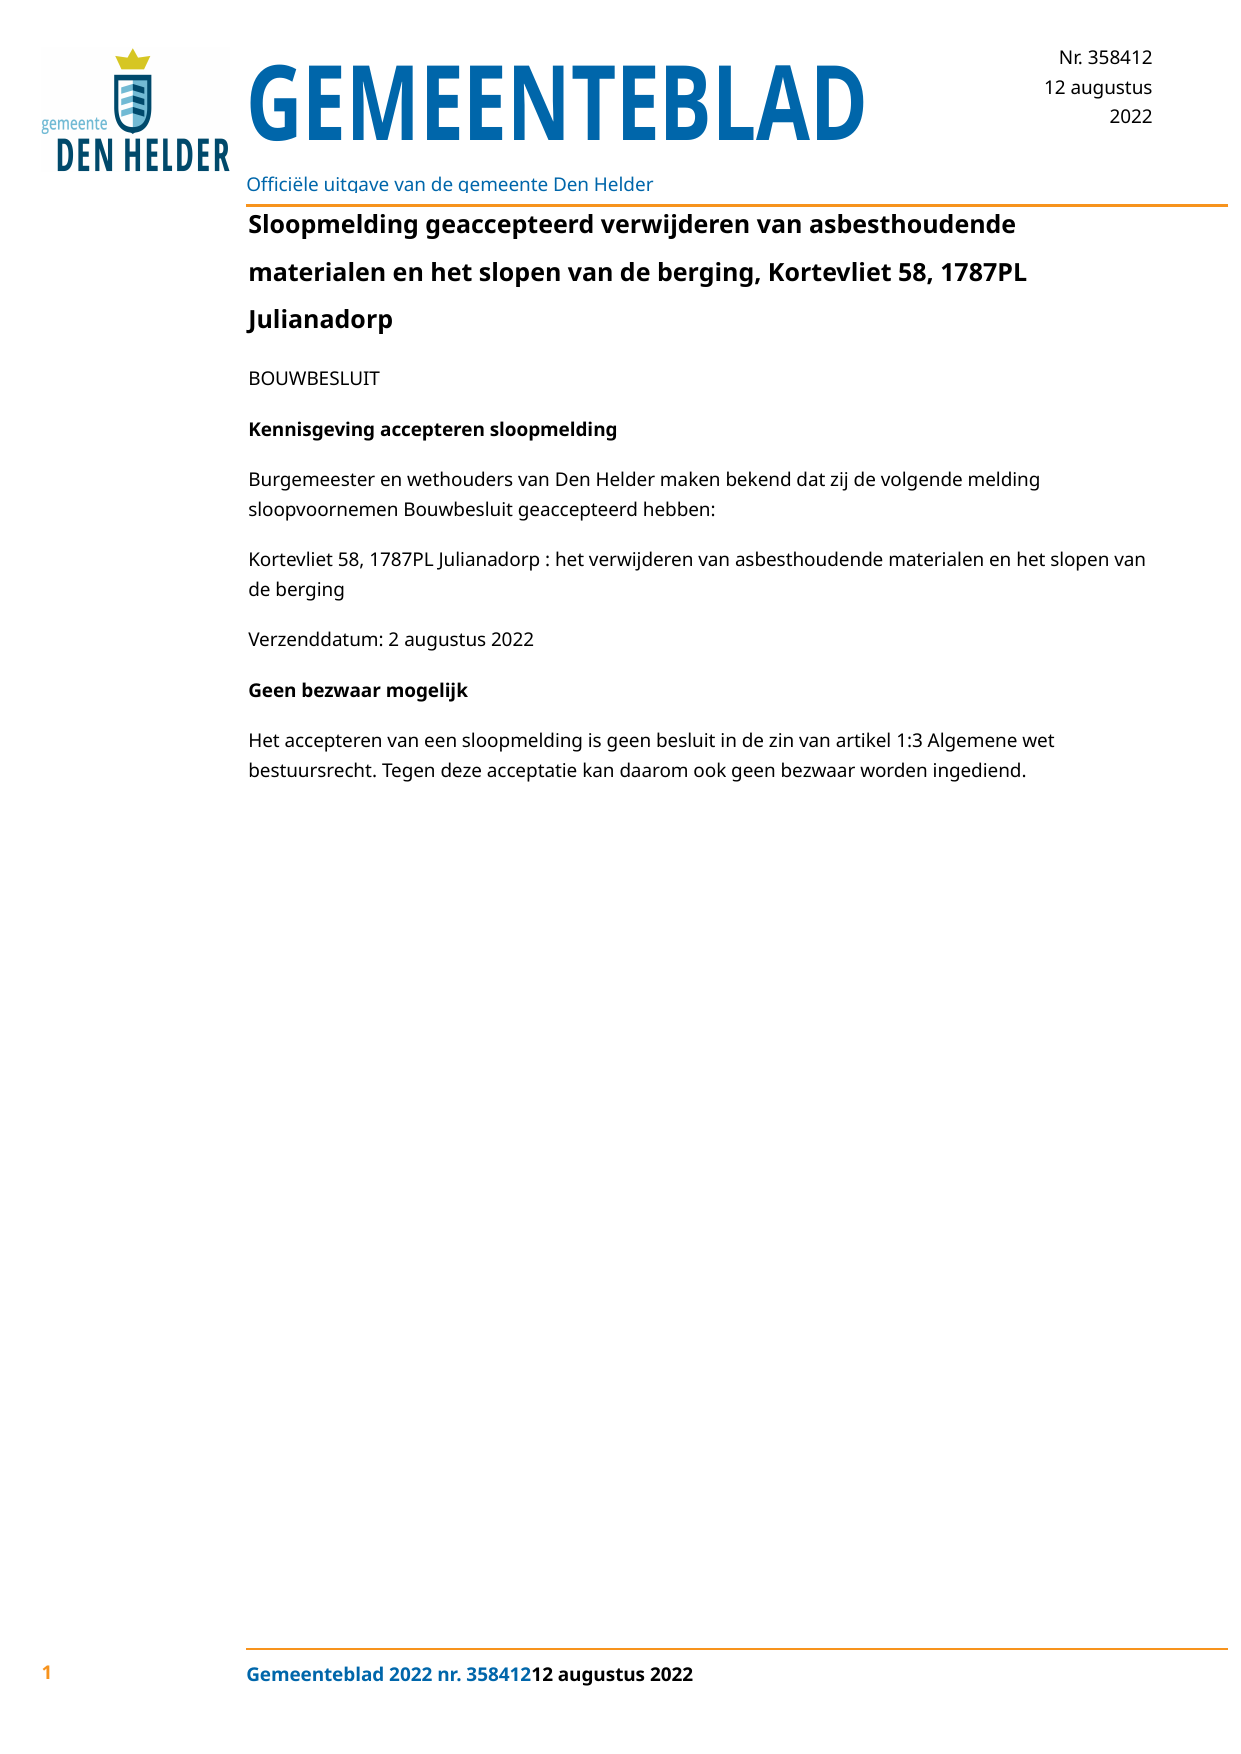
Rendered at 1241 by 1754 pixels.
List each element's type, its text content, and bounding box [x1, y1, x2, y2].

text Geen bezwaar mogelijk [248, 677, 1152, 702]
text Kortevliet 58, 1787PL Julianadorp : het verwijderen van asbesthoudende materialen en het slopen van de berging [248, 546, 1152, 602]
text Het accepteren van een sloopmelding is geen besluit in de zin van artikel 1:3 Algemene wet bestuursrecht. Tegen deze acceptatie kan daarom ook geen bezwaar worden ingediend. [248, 727, 1152, 782]
text Sloopmelding geaccepteerd verwijderen van asbesthoudende materialen en het slopen van de berging, Kortevliet 58, 1787PL Julianadorp [248, 207, 1152, 336]
text Kennisgeving accepteren sloopmelding [248, 416, 1152, 442]
picture [100, 154, 106, 172]
text Burgemeester en wethouders van Den Helder maken bekend dat zij de volgende melding sloopvoornemen Bouwbesluit geaccepteerd hebben: [248, 466, 1152, 522]
picture [130, 157, 135, 172]
picture [182, 144, 187, 165]
picture [63, 144, 68, 165]
text BOUWBESLUIT [248, 366, 1152, 391]
picture [41, 47, 231, 172]
picture [220, 160, 224, 172]
text Verzenddatum: 2 augustus 2022 [248, 626, 1152, 652]
